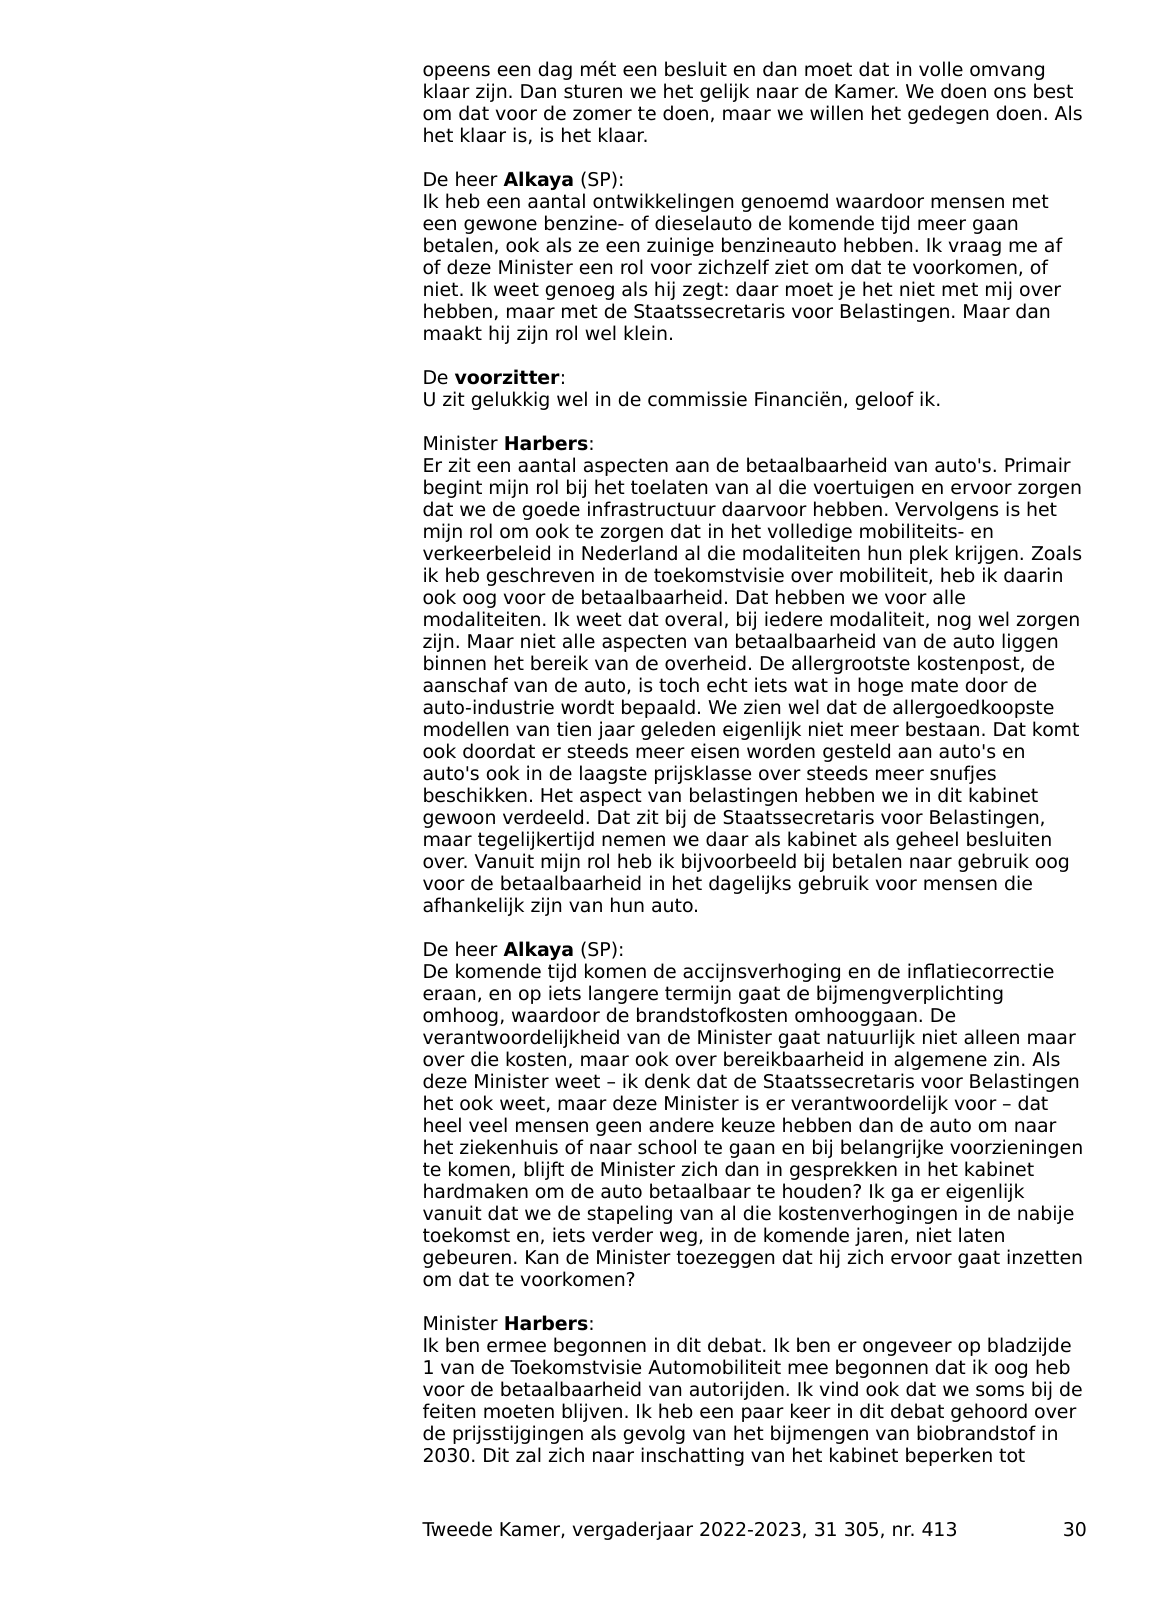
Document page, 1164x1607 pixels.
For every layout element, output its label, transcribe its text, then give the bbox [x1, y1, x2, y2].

text De komende tijd komen de accijnsverhoging en de inflatiecorrectie eraan, en op iets langere termijn gaat de bijmengverplichting omhoog, waardoor de brandstofkosten omhooggaan. De verantwoordelijkheid van de Minister gaat natuurlijk niet alleen maar over die kosten, maar ook over bereikbaarheid in algemene zin. Als deze Minister weet – ik denk dat de Staatssecretaris voor Belastingen het ook weet, maar deze Minister is er verantwoordelijk voor – dat heel veel mensen geen andere keuze hebben dan de auto om naar het ziekenhuis of naar school te gaan en bij belangrijke voorzieningen te komen, blijft de Minister zich dan in gesprekken in het kabinet hardmaken om de auto betaalbaar te houden? Ik ga er eigenlijk vanuit dat we de stapeling van al die kostenverhogingen in de nabije toekomst en, iets verder weg, in de komende jaren, niet laten gebeuren. Kan de Minister toezeggen dat hij zich ervoor gaat inzetten om dat te voorkomen? [422, 961, 1087, 1291]
text opeens een dag mét een besluit en dan moet dat in volle omvang klaar zijn. Dan sturen we het gelijk naar de Kamer. We doen ons best om dat voor de zomer te doen, maar we willen het gedegen doen. Als het klaar is, is het klaar. [422, 59, 1087, 147]
text Minister Harbers: [422, 1313, 1087, 1335]
text Ik heb een aantal ontwikkelingen genoemd waardoor mensen met een gewone benzine- of dieselauto de komende tijd meer gaan betalen, ook als ze een zuinige benzineauto hebben. Ik vraag me af of deze Minister een rol voor zichzelf ziet om dat te voorkomen, of niet. Ik weet genoeg als hij zegt: daar moet je het niet met mij over hebben, maar met de Staatssecretaris voor Belastingen. Maar dan maakt hij zijn rol wel klein. [422, 191, 1087, 345]
text De voorzitter: [422, 367, 1087, 389]
text Ik ben ermee begonnen in dit debat. Ik ben er ongeveer op bladzijde 1 van de Toekomstvisie Automobiliteit mee begonnen dat ik oog heb voor de betaalbaarheid van autorijden. Ik vind ook dat we soms bij de feiten moeten blijven. Ik heb een paar keer in dit debat gehoord over de prijsstijgingen als gevolg van het bijmengen van biobrandstof in 2030. Dit zal zich naar inschatting van het kabinet beperken tot [422, 1335, 1087, 1467]
text Er zit een aantal aspecten aan de betaalbaarheid van auto's. Primair begint mijn rol bij het toelaten van al die voertuigen en ervoor zorgen dat we de goede infrastructuur daarvoor hebben. Vervolgens is het mijn rol om ook te zorgen dat in het volledige mobiliteits- en verkeerbeleid in Nederland al die modaliteiten hun plek krijgen. Zoals ik heb geschreven in de toekomstvisie over mobiliteit, heb ik daarin ook oog voor de betaalbaarheid. Dat hebben we voor alle modaliteiten. Ik weet dat overal, bij iedere modaliteit, nog wel zorgen zijn. Maar niet alle aspecten van betaalbaarheid van de auto liggen binnen het bereik van de overheid. De allergrootste kostenpost, de aanschaf van de auto, is toch echt iets wat in hoge mate door de auto-industrie wordt bepaald. We zien wel dat de allergoedkoopste modellen van tien jaar geleden eigenlijk niet meer bestaan. Dat komt ook doordat er steeds meer eisen worden gesteld aan auto's en auto's ook in de laagste prijsklasse over steeds meer snufjes beschikken. Het aspect van belastingen hebben we in dit kabinet gewoon verdeeld. Dat zit bij de Staatssecretaris voor Belastingen, maar tegelijkertijd nemen we daar als kabinet als geheel besluiten over. Vanuit mijn rol heb ik bijvoorbeeld bij betalen naar gebruik oog voor de betaalbaarheid in het dagelijks gebruik voor mensen die afhankelijk zijn van hun auto. [422, 455, 1087, 917]
text Minister Harbers: [422, 433, 1087, 455]
text De heer Alkaya (SP): [422, 169, 1087, 191]
text De heer Alkaya (SP): [422, 939, 1087, 961]
text U zit gelukkig wel in de commissie Financiën, geloof ik. [422, 389, 1087, 411]
